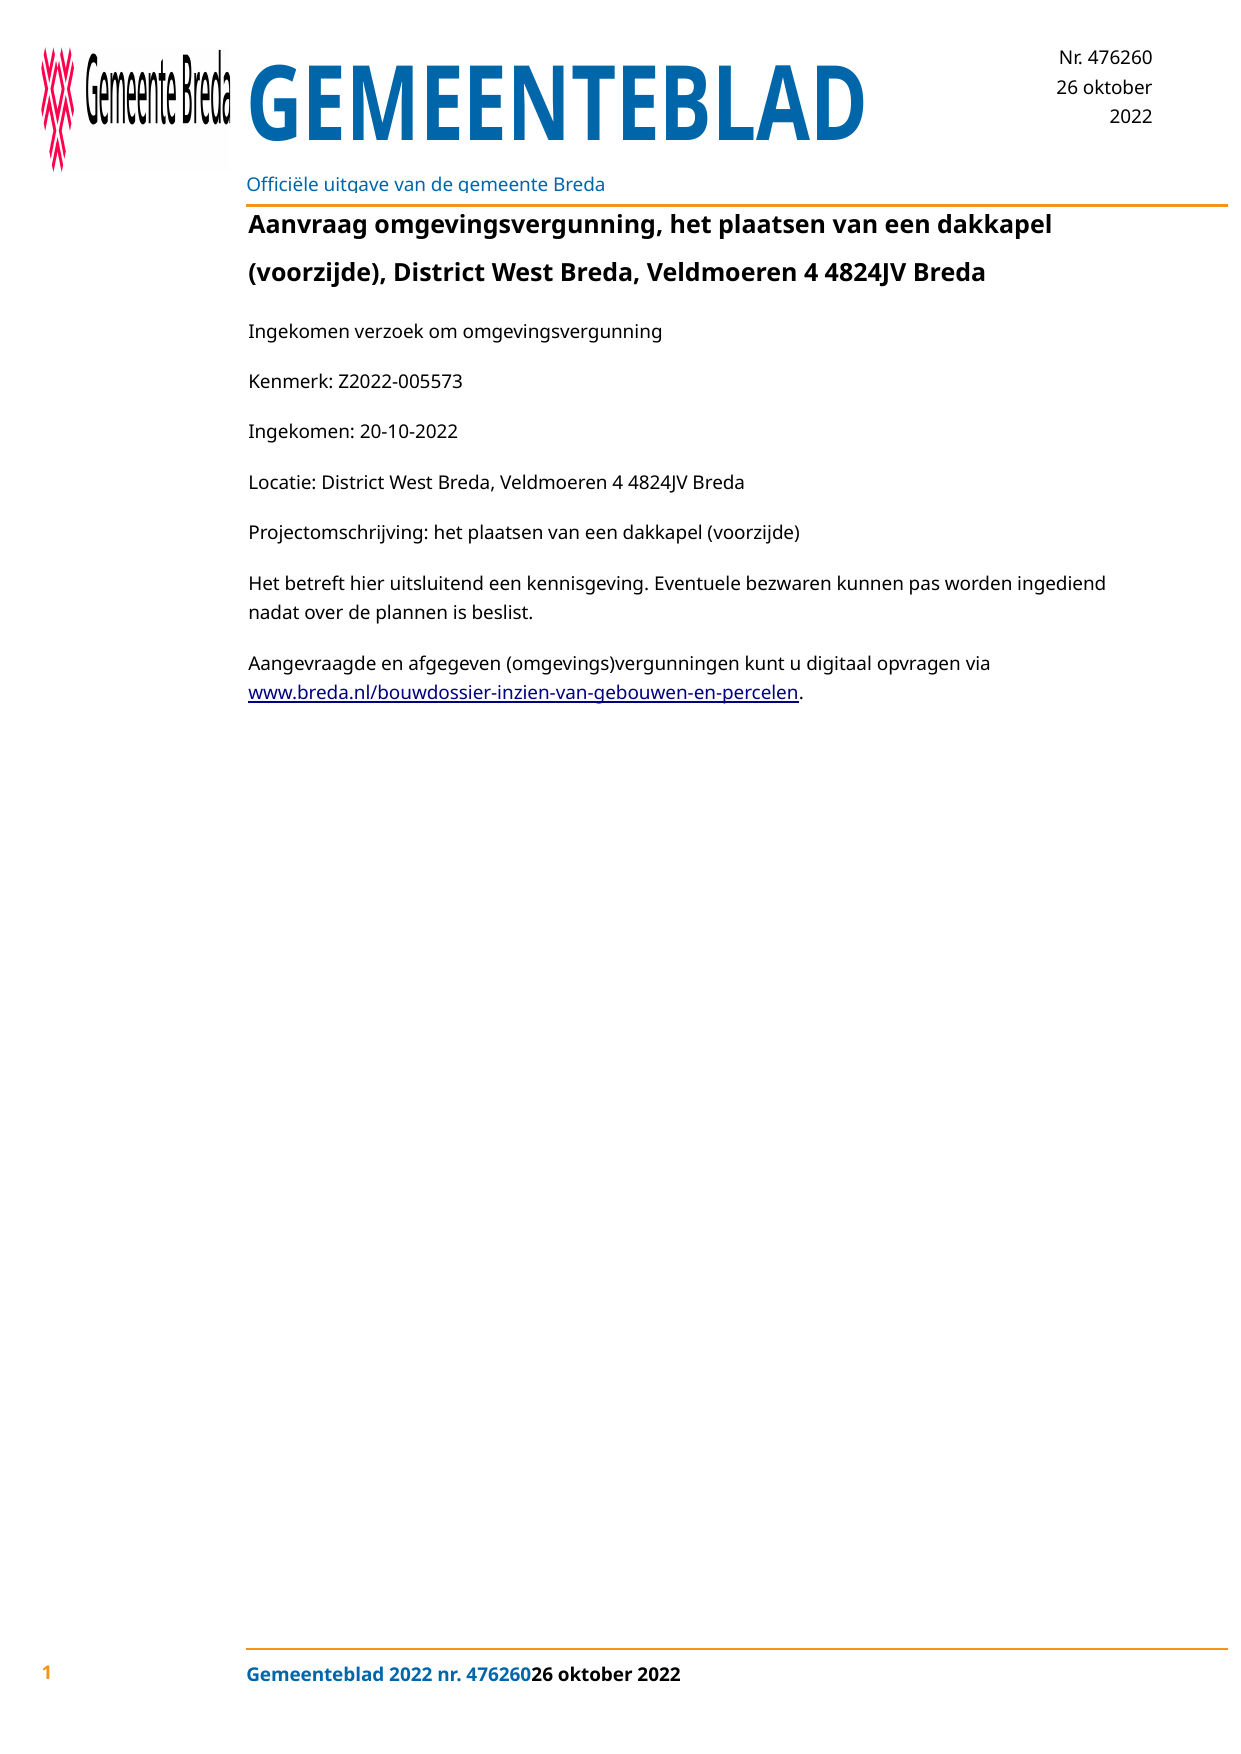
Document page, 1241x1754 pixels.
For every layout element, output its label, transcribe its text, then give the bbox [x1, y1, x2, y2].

text Aangevraagde en afgegeven (omgevings)vergunningen kunt u digitaal opvragen via www.breda.nl/bouwdossier-inzien-van-gebouwen-en-percelen. [248, 650, 1152, 705]
text Locatie: District West Breda, Veldmoeren 4 4824JV Breda [248, 469, 1152, 495]
picture [41, 47, 231, 172]
text Ingekomen: 20-10-2022 [248, 419, 1152, 444]
text Kenmerk: Z2022-005573 [248, 368, 1152, 394]
text Het betreft hier uitsluitend een kennisgeving. Eventuele bezwaren kunnen pas worden ingediend nadat over de plannen is beslist. [248, 570, 1152, 625]
text Projectomschrijving: het plaatsen van een dakkapel (voorzijde) [248, 519, 1152, 545]
text Ingekomen verzoek om omgevingsvergunning [248, 318, 1152, 344]
text Aanvraag omgevingsvergunning, het plaatsen van een dakkapel (voorzijde), District West Breda, Veldmoeren 4 4824JV Breda [248, 207, 1152, 288]
